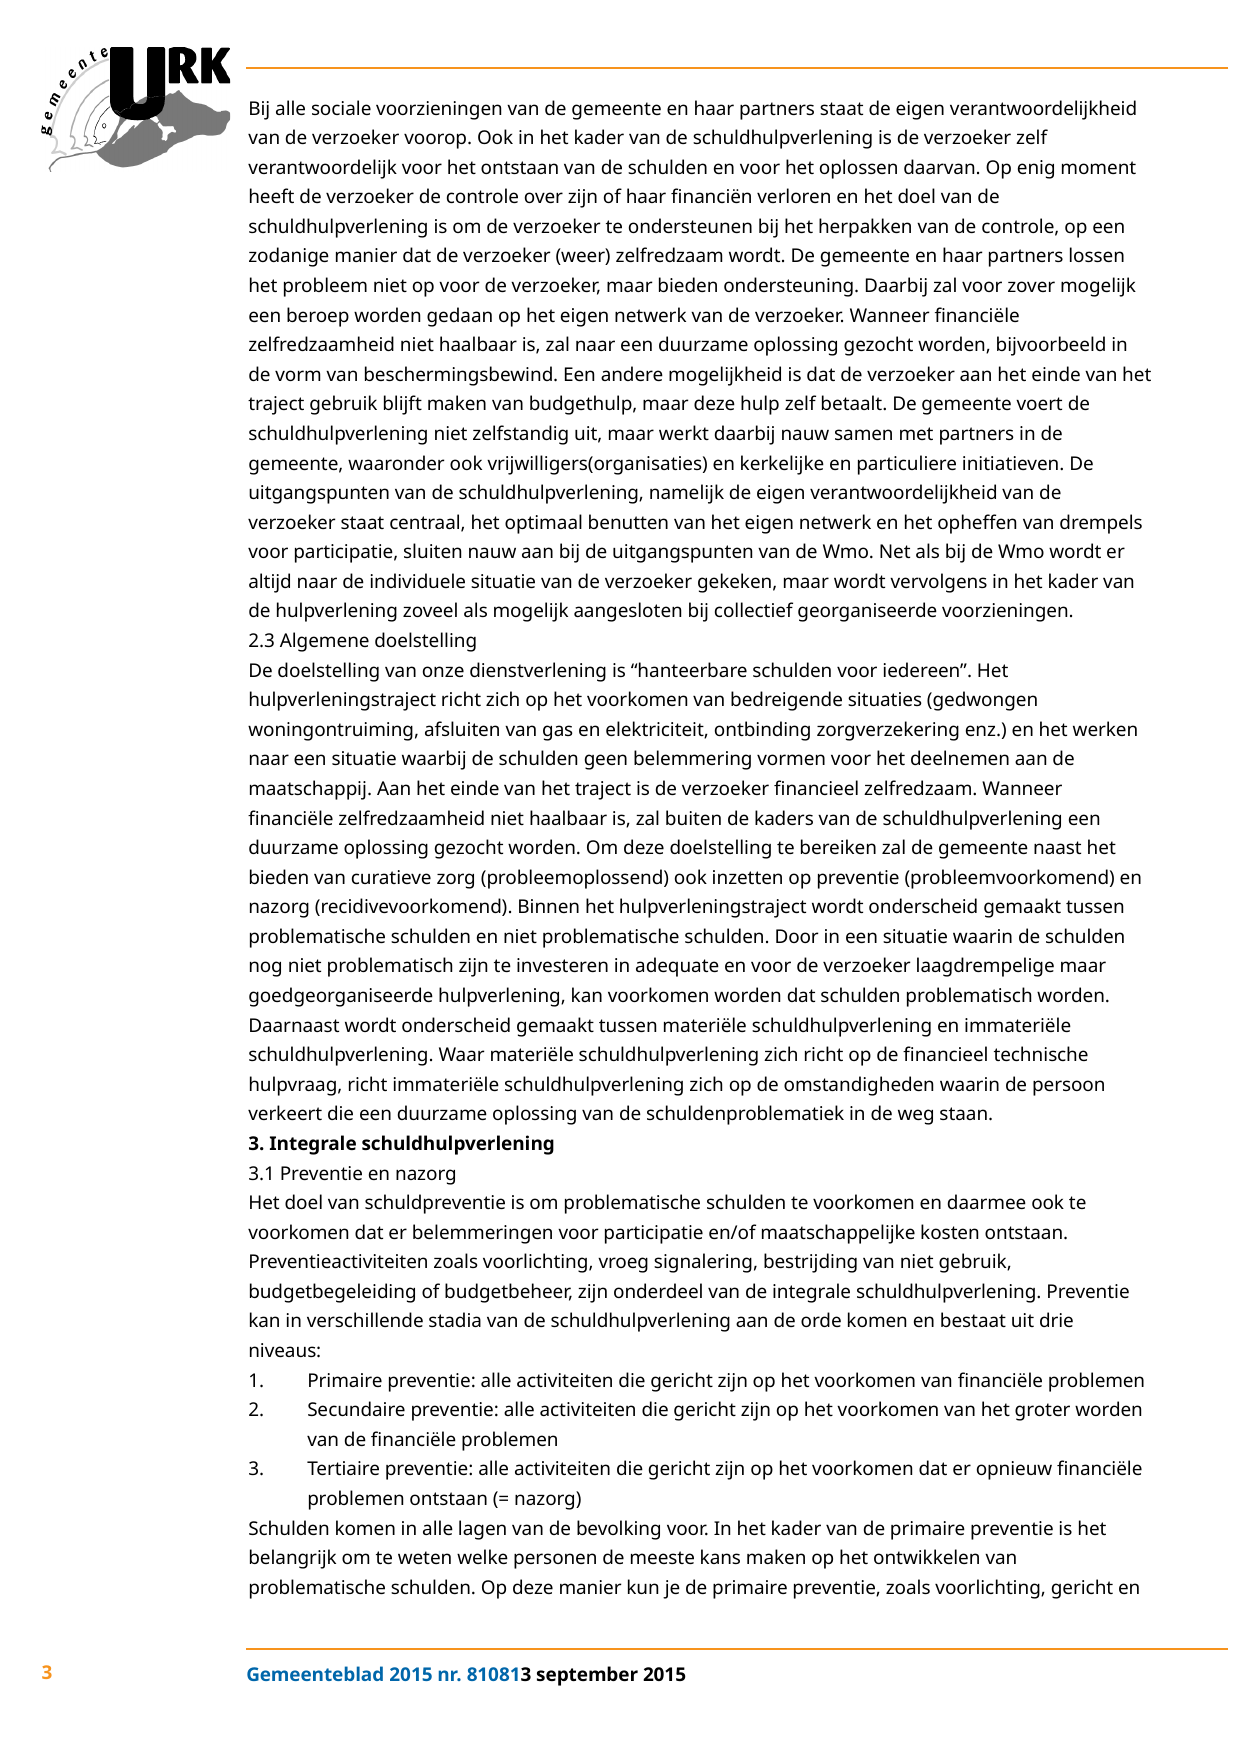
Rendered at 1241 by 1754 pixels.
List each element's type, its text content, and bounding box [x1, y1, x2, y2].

list Tertiaire preventie: alle activiteiten die gericht zijn op het voorkomen dat er opnieuw financiële problemen ontstaan (= nazorg) [248, 1456, 1152, 1511]
text 3.1 Preventie en nazorg [248, 1160, 1152, 1186]
text Schulden komen in alle lagen van de bevolking voor. In het kader van de primaire preventie is het belangrijk om te weten welke personen de meeste kans maken op het ontwikkelen van problematische schulden. Op deze manier kun je de primaire preventie, zoals voorlichting, gericht en [248, 1515, 1152, 1600]
picture [41, 47, 231, 172]
text 2.3 Algemene doelstelling [248, 627, 1152, 653]
text 3. Integrale schuldhulpverlening [248, 1130, 1152, 1156]
list Secundaire preventie: alle activiteiten die gericht zijn op het voorkomen van het groter worden van de financiële problemen [248, 1396, 1152, 1452]
text De doelstelling van onze dienstverlening is “hanteerbare schulden voor iedereen”. Het hulpverleningstraject richt zich op het voorkomen van bedreigende situaties (gedwongen woningontruiming, afsluiten van gas en elektriciteit, ontbinding zorgverzekering enz.) en het werken naar een situatie waarbij de schulden geen belemmering vormen voor het deelnemen aan de maatschappij. Aan het einde van het traject is de verzoeker financieel zelfredzaam. Wanneer financiële zelfredzaamheid niet haalbaar is, zal buiten de kaders van de schuldhulpverlening een duurzame oplossing gezocht worden. Om deze doelstelling te bereiken zal de gemeente naast het bieden van curatieve zorg (probleemoplossend) ook inzetten op preventie (probleemvoorkomend) en nazorg (recidivevoorkomend). Binnen het hulpverleningstraject wordt onderscheid gemaakt tussen problematische schulden en niet problematische schulden. Door in een situatie waarin de schulden nog niet problematisch zijn te investeren in adequate en voor de verzoeker laagdrempelige maar goedgeorganiseerde hulpverlening, kan voorkomen worden dat schulden problematisch worden. Daarnaast wordt onderscheid gemaakt tussen materiële schuldhulpverlening en immateriële schuldhulpverlening. Waar materiële schuldhulpverlening zich richt op de financieel technische hulpvraag, richt immateriële schuldhulpverlening zich op de omstandigheden waarin de persoon verkeert die een duurzame oplossing van de schuldenproblematiek in de weg staan. [248, 657, 1152, 1126]
list Primaire preventie: alle activiteiten die gericht zijn op het voorkomen van financiële problemen [248, 1367, 1152, 1393]
text Bij alle sociale voorzieningen van de gemeente en haar partners staat de eigen verantwoordelijkheid van de verzoeker voorop. Ook in het kader van de schuldhulpverlening is de verzoeker zelf verantwoordelijk voor het ontstaan van de schulden en voor het oplossen daarvan. Op enig moment heeft de verzoeker de controle over zijn of haar financiën verloren en het doel van de schuldhulpverlening is om de verzoeker te ondersteunen bij het herpakken van de controle, op een zodanige manier dat de verzoeker (weer) zelfredzaam wordt. De gemeente en haar partners lossen het probleem niet op voor de verzoeker, maar bieden ondersteuning. Daarbij zal voor zover mogelijk een beroep worden gedaan op het eigen netwerk van de verzoeker. Wanneer financiële zelfredzaamheid niet haalbaar is, zal naar een duurzame oplossing gezocht worden, bijvoorbeeld in de vorm van beschermingsbewind. Een andere mogelijkheid is dat de verzoeker aan het einde van het traject gebruik blijft maken van budgethulp, maar deze hulp zelf betaalt. De gemeente voert de schuldhulpverlening niet zelfstandig uit, maar werkt daarbij nauw samen met partners in de gemeente, waaronder ook vrijwilligers(organisaties) en kerkelijke en particuliere initiatieven. De uitgangspunten van de schuldhulpverlening, namelijk de eigen verantwoordelijkheid van de verzoeker staat centraal, het optimaal benutten van het eigen netwerk en het opheffen van drempels voor participatie, sluiten nauw aan bij de uitgangspunten van de Wmo. Net als bij de Wmo wordt er altijd naar de individuele situatie van de verzoeker gekeken, maar wordt vervolgens in het kader van de hulpverlening zoveel als mogelijk aangesloten bij collectief georganiseerde voorzieningen. [248, 95, 1152, 623]
text Het doel van schuldpreventie is om problematische schulden te voorkomen en daarmee ook te voorkomen dat er belemmeringen voor participatie en/of maatschappelijke kosten ontstaan. Preventieactiviteiten zoals voorlichting, vroeg signalering, bestrijding van niet gebruik, budgetbegeleiding of budgetbeheer, zijn onderdeel van de integrale schuldhulpverlening. Preventie kan in verschillende stadia van de schuldhulpverlening aan de orde komen en bestaat uit drie niveaus: [248, 1189, 1152, 1363]
